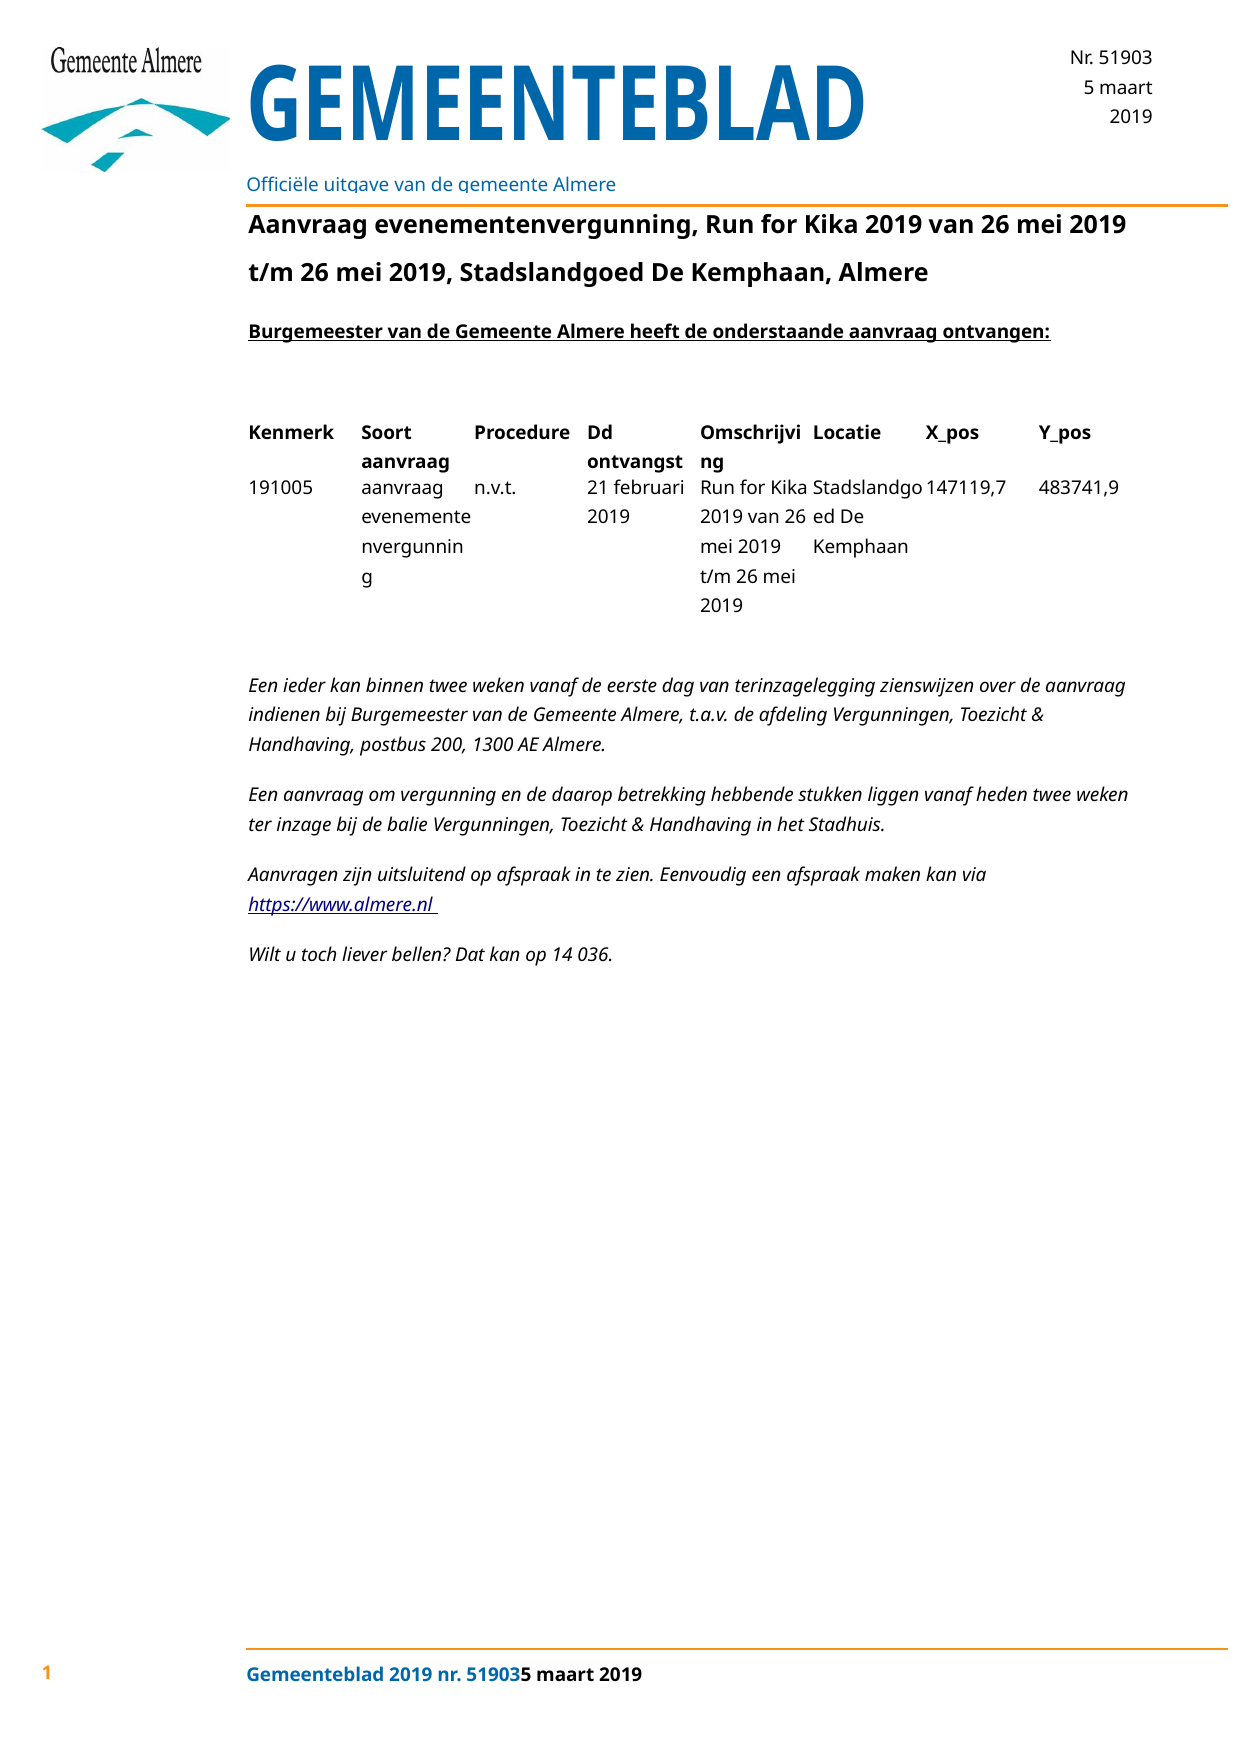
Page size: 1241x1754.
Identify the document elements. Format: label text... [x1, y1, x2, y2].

table_header Dd ontvangst [587, 419, 700, 474]
table_cell 483741,9 [1039, 474, 1152, 618]
table_header Locatie [813, 419, 926, 474]
text Een ieder kan binnen twee weken vanaf de eerste dag van terinzagelegging zienswijzen over de aanvraag indienen bij Burgemeester van de Gemeente Almere, t.a.v. de afdeling Vergunningen, Toezicht & Handhaving, postbus 200, 1300 AE Almere. [248, 672, 1152, 757]
text Aanvraag evenementenvergunning, Run for Kika 2019 van 26 mei 2019 t/m 26 mei 2019, Stadslandgoed De Kemphaan, Almere [248, 207, 1152, 288]
table_cell 191005 [248, 474, 361, 618]
table_header Y_pos [1039, 419, 1152, 474]
table_cell 21 februari 2019 [587, 474, 700, 618]
picture [41, 47, 231, 172]
text Wilt u toch liever bellen? Dat kan op 14 036. [248, 941, 1152, 967]
text Een aanvraag om vergunning en de daarop betrekking hebbende stukken liggen vanaf heden twee weken ter inzage bij de balie Vergunningen, Toezicht & Handhaving in het Stadhuis. [248, 781, 1152, 837]
table_header Kenmerk [248, 419, 361, 474]
table_cell Stadslandgoed De Kemphaan [813, 474, 926, 618]
table_cell Run for Kika 2019 van 26 mei 2019 t/m 26 mei 2019 [700, 474, 813, 618]
table_cell aanvraag evenementenvergunning [361, 474, 474, 618]
text Aanvragen zijn uitsluitend op afspraak in te zien. Eenvoudig een afspraak maken kan via https://www.almere.nl [248, 861, 1152, 917]
table_cell 147119,7 [926, 474, 1038, 618]
table_header Soort aanvraag [361, 419, 474, 474]
text Burgemeester van de Gemeente Almere heeft de onderstaande aanvraag ontvangen: [248, 318, 1152, 344]
table_header Procedure [474, 419, 587, 474]
table_cell n.v.t. [474, 474, 587, 618]
table_header X_pos [926, 419, 1038, 474]
table_header Omschrijving [700, 419, 813, 474]
